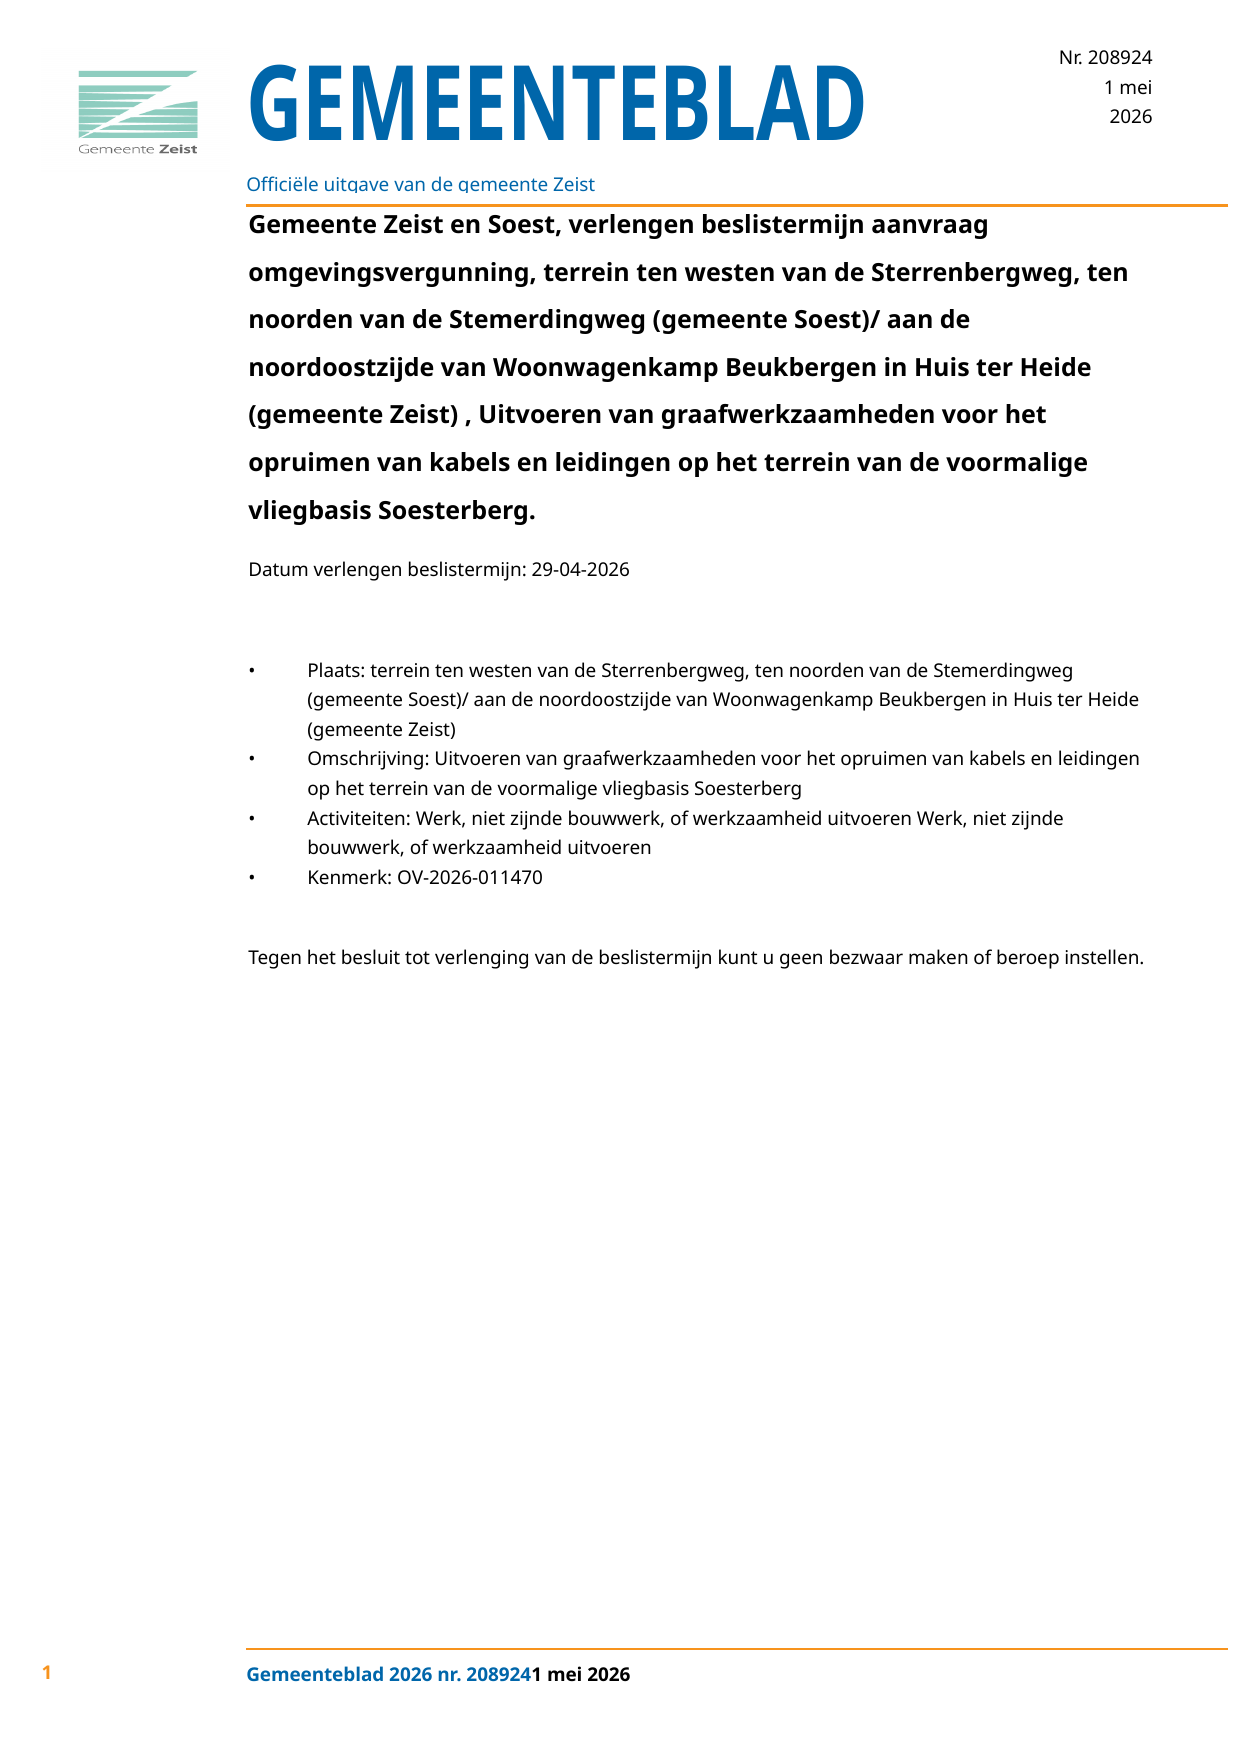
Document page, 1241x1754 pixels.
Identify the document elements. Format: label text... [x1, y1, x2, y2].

list Kenmerk: OV-2026-011470 [248, 864, 1152, 889]
list Omschrijving: Uitvoeren van graafwerkzaamheden voor het opruimen van kabels en leidingen op het terrein van de voormalige vliegbasis Soesterberg [248, 746, 1152, 801]
list Activiteiten: Werk, niet zijnde bouwwerk, of werkzaamheid uitvoeren Werk, niet zijnde bouwwerk, of werkzaamheid uitvoeren [248, 805, 1152, 860]
list Plaats: terrein ten westen van de Sterrenbergweg, ten noorden van de Stemerdingweg (gemeente Soest)/ aan de noordoostzijde van Woonwagenkamp Beukbergen in Huis ter Heide (gemeente Zeist) [248, 657, 1152, 742]
picture [41, 47, 231, 172]
text Datum verlengen beslistermijn: 29-04-2026 [248, 556, 1152, 582]
text Gemeente Zeist en Soest, verlengen beslistermijn aanvraag omgevingsvergunning, terrein ten westen van de Sterrenbergweg, ten noorden van de Stemerdingweg (gemeente Soest)/ aan de noordoostzijde van Woonwagenkamp Beukbergen in Huis ter Heide (gemeente Zeist) , Uitvoeren van graafwerkzaamheden voor het opruimen van kabels en leidingen op het terrein van de voormalige vliegbasis Soesterberg. [248, 207, 1152, 526]
text Tegen het besluit tot verlenging van de beslistermijn kunt u geen bezwaar maken of beroep instellen. [248, 944, 1152, 969]
